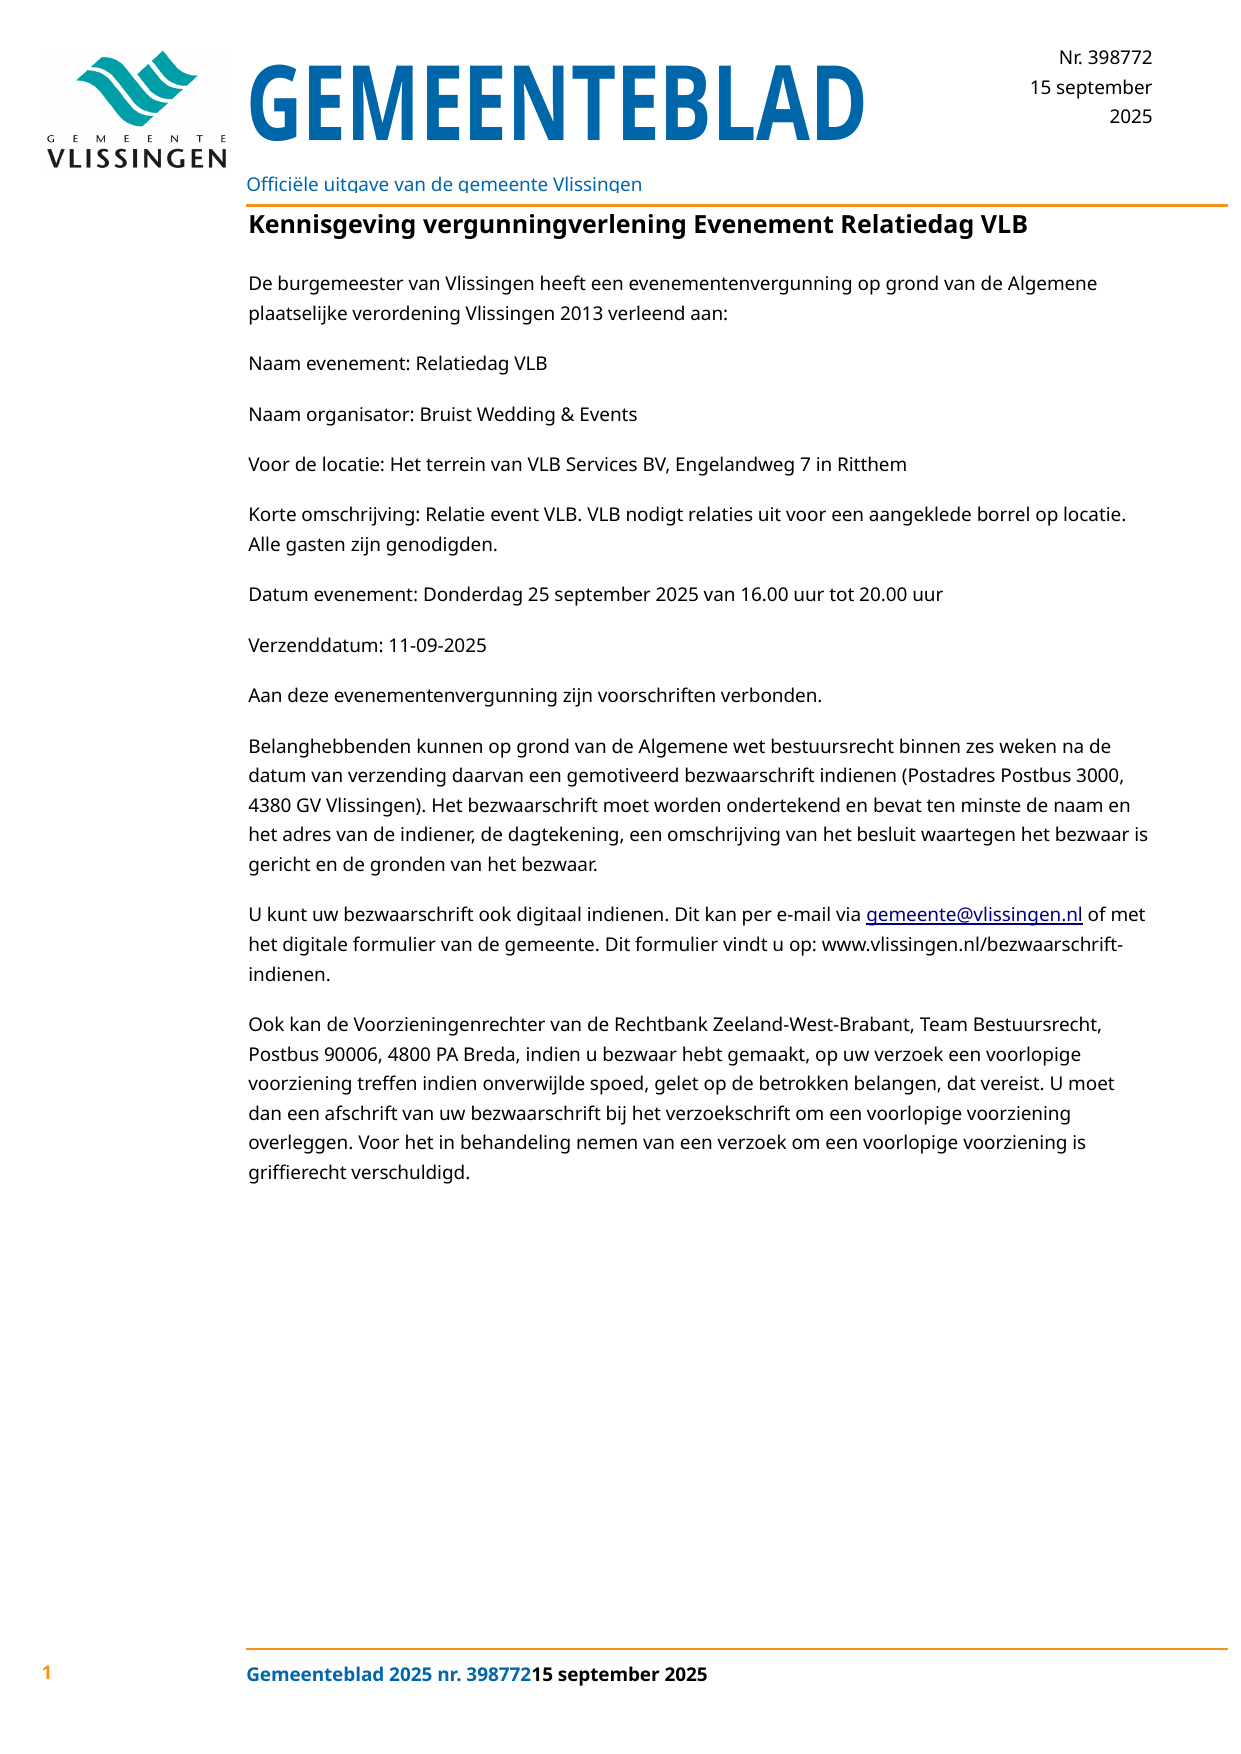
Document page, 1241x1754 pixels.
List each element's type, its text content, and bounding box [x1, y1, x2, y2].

text Voor de locatie: Het terrein van VLB Services BV, Engelandweg 7 in Ritthem [248, 451, 1152, 477]
text Naam organisator: Bruist Wedding & Events [248, 401, 1152, 426]
text Naam evenement: Relatiedag VLB [248, 350, 1152, 376]
text Korte omschrijving: Relatie event VLB. VLB nodigt relaties uit voor een aangeklede borrel op locatie. Alle gasten zijn genodigden. [248, 502, 1152, 557]
text Kennisgeving vergunningverlening Evenement Relatiedag VLB [248, 207, 1152, 241]
text Ook kan de Voorzieningenrechter van de Rechtbank Zeeland-West-Brabant, Team Bestuursrecht, Postbus 90006, 4800 PA Breda, indien u bezwaar hebt gemaakt, op uw verzoek een voorlopige voorziening treffen indien onverwijlde spoed, gelet op de betrokken belangen, dat vereist. U moet dan een afschrift van uw bezwaarschrift bij het verzoekschrift om een voorlopige voorziening overleggen. Voor het in behandeling nemen van een verzoek om een voorlopige voorziening is griffierecht verschuldigd. [248, 1011, 1152, 1185]
text Datum evenement: Donderdag 25 september 2025 van 16.00 uur tot 20.00 uur [248, 582, 1152, 607]
text Belanghebbenden kunnen op grond van de Algemene wet bestuursrecht binnen zes weken na de datum van verzending daarvan een gemotiveerd bezwaarschrift indienen (Postadres Postbus 3000, 4380 GV Vlissingen). Het bezwaarschrift moet worden ondertekend en bevat ten minste de naam en het adres van de indiener, de dagtekening, een omschrijving van het besluit waartegen het bezwaar is gericht en de gronden van het bezwaar. [248, 733, 1152, 877]
text De burgemeester van Vlissingen heeft een evenementenvergunning op grond van de Algemene plaatselijke verordening Vlissingen 2013 verleend aan: [248, 270, 1152, 326]
text Aan deze evenementenvergunning zijn voorschriften verbonden. [248, 682, 1152, 708]
text U kunt uw bezwaarschrift ook digitaal indienen. Dit kan per e-mail via gemeente@vlissingen.nl of met het digitale formulier van de gemeente. Dit formulier vindt u op: www.vlissingen.nl/bezwaarschrift-indienen. [248, 902, 1152, 986]
text Verzenddatum: 11-09-2025 [248, 632, 1152, 658]
picture [41, 47, 231, 172]
